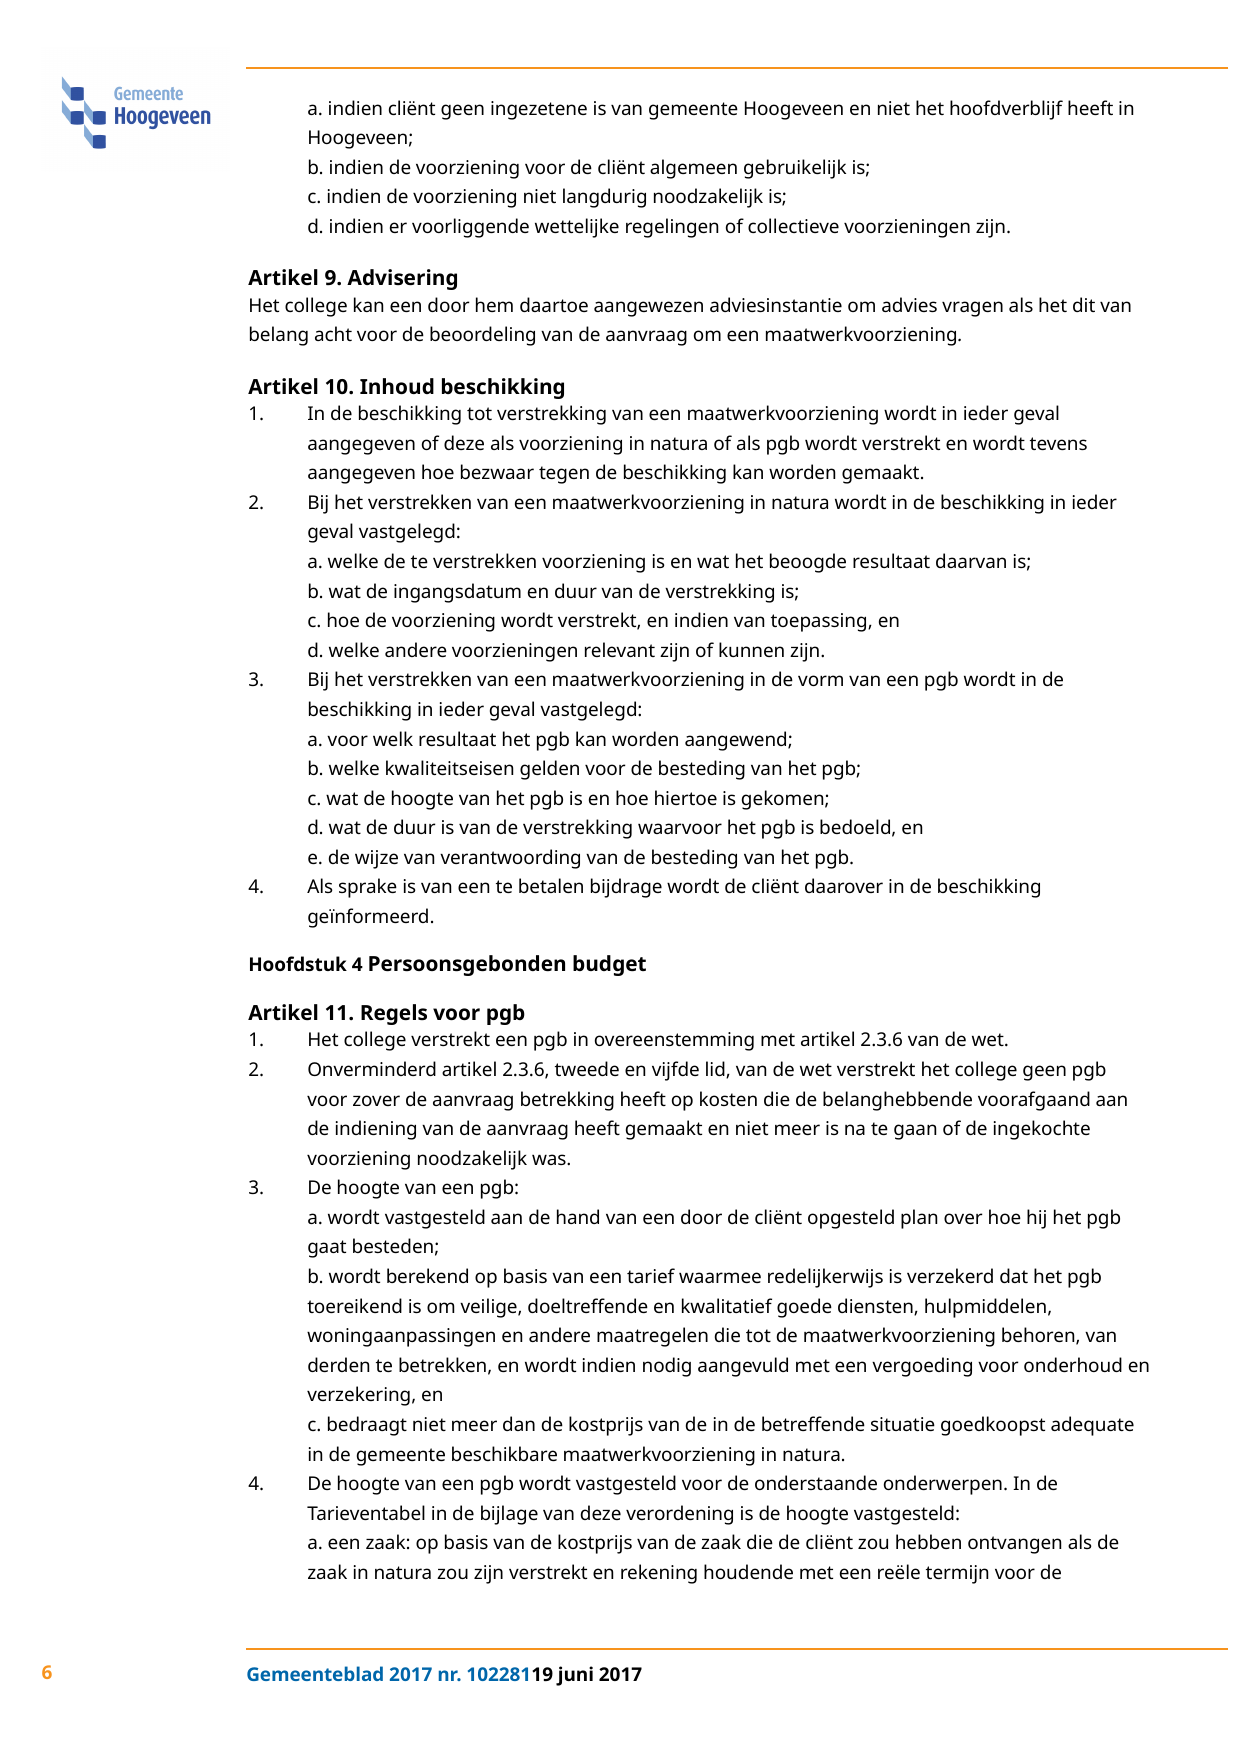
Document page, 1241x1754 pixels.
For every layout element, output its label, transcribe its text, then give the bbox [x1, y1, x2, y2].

list d. welke andere voorzieningen relevant zijn of kunnen zijn. [248, 637, 1152, 663]
list Het college verstrekt een pgb in overeenstemming met artikel 2.3.6 van de wet. [248, 1027, 1152, 1052]
list De hoogte van een pgb: [248, 1174, 1152, 1200]
list b. indien de voorziening voor de cliënt algemeen gebruikelijk is; [248, 154, 1152, 180]
list a. een zaak: op basis van de kostprijs van de zaak die de cliënt zou hebben ontvangen als de zaak in natura zou zijn verstrekt en rekening houdende met een reële termijn voor de [248, 1529, 1152, 1585]
list Bij het verstrekken van een maatwerkvoorziening in de vorm van een pgb wordt in de beschikking in ieder geval vastgelegd: [248, 667, 1152, 722]
list c. bedraagt niet meer dan de kostprijs van de in de betreffende situatie goedkoopst adequate in de gemeente beschikbare maatwerkvoorziening in natura. [248, 1411, 1152, 1467]
list Bij het verstrekken van een maatwerkvoorziening in natura wordt in de beschikking in ieder geval vastgelegd: [248, 489, 1152, 544]
text Artikel 11. Regels voor pgb [248, 998, 1152, 1027]
list b. wordt berekend op basis van een tarief waarmee redelijkerwijs is verzekerd dat het pgb toereikend is om veilige, doeltreffende en kwalitatief goede diensten, hulpmiddelen, woningaanpassingen en andere maatregelen die tot de maatwerkvoorziening behoren, van derden te betrekken, en wordt indien nodig aangevuld met een vergoeding voor onderhoud en verzekering, en [248, 1263, 1152, 1407]
list d. indien er voorliggende wettelijke regelingen of collectieve voorzieningen zijn. [248, 213, 1152, 239]
list c. indien de voorziening niet langdurig noodzakelijk is; [248, 183, 1152, 209]
list In de beschikking tot verstrekking van een maatwerkvoorziening wordt in ieder geval aangegeven of deze als voorziening in natura of als pgb wordt verstrekt en wordt tevens aangegeven hoe bezwaar tegen de beschikking kan worden gemaakt. [248, 400, 1152, 485]
picture [41, 47, 231, 172]
list d. wat de duur is van de verstrekking waarvoor het pgb is bedoeld, en [248, 814, 1152, 840]
list De hoogte van een pgb wordt vastgesteld voor de onderstaande onderwerpen. In de Tarieventabel in de bijlage van deze verordening is de hoogte vastgesteld: [248, 1470, 1152, 1526]
list b. welke kwaliteitseisen gelden voor de besteding van het pgb; [248, 755, 1152, 781]
list b. wat de ingangsdatum en duur van de verstrekking is; [248, 578, 1152, 604]
list e. de wijze van verantwoording van de besteding van het pgb. [248, 844, 1152, 870]
text Artikel 9. Advisering [248, 263, 1152, 292]
text Het college kan een door hem daartoe aangewezen adviesinstantie om advies vragen als het dit van belang acht voor de beoordeling van de aanvraag om een maatwerkvoorziening. [248, 292, 1152, 347]
list Onverminderd artikel 2.3.6, tweede en vijfde lid, van de wet verstrekt het college geen pgb voor zover de aanvraag betrekking heeft op kosten die de belanghebbende voorafgaand aan de indiening van de aanvraag heeft gemaakt en niet meer is na te gaan of de ingekochte voorziening noodzakelijk was. [248, 1056, 1152, 1171]
list Als sprake is van een te betalen bijdrage wordt de cliënt daarover in de beschikking geïnformeerd. [248, 874, 1152, 929]
list a. voor welk resultaat het pgb kan worden aangewend; [248, 726, 1152, 752]
list c. hoe de voorziening wordt verstrekt, en indien van toepassing, en [248, 607, 1152, 633]
text Artikel 10. Inhoud beschikking [248, 372, 1152, 400]
list a. indien cliënt geen ingezetene is van gemeente Hoogeveen en niet het hoofdverblijf heeft in Hoogeveen; [248, 95, 1152, 150]
list a. welke de te verstrekken voorziening is en wat het beoogde resultaat daarvan is; [248, 548, 1152, 574]
text Hoofdstuk 4 Persoonsgebonden budget [248, 949, 1152, 977]
list a. wordt vastgesteld aan de hand van een door de cliënt opgesteld plan over hoe hij het pgb gaat besteden; [248, 1204, 1152, 1259]
list c. wat de hoogte van het pgb is en hoe hiertoe is gekomen; [248, 785, 1152, 811]
